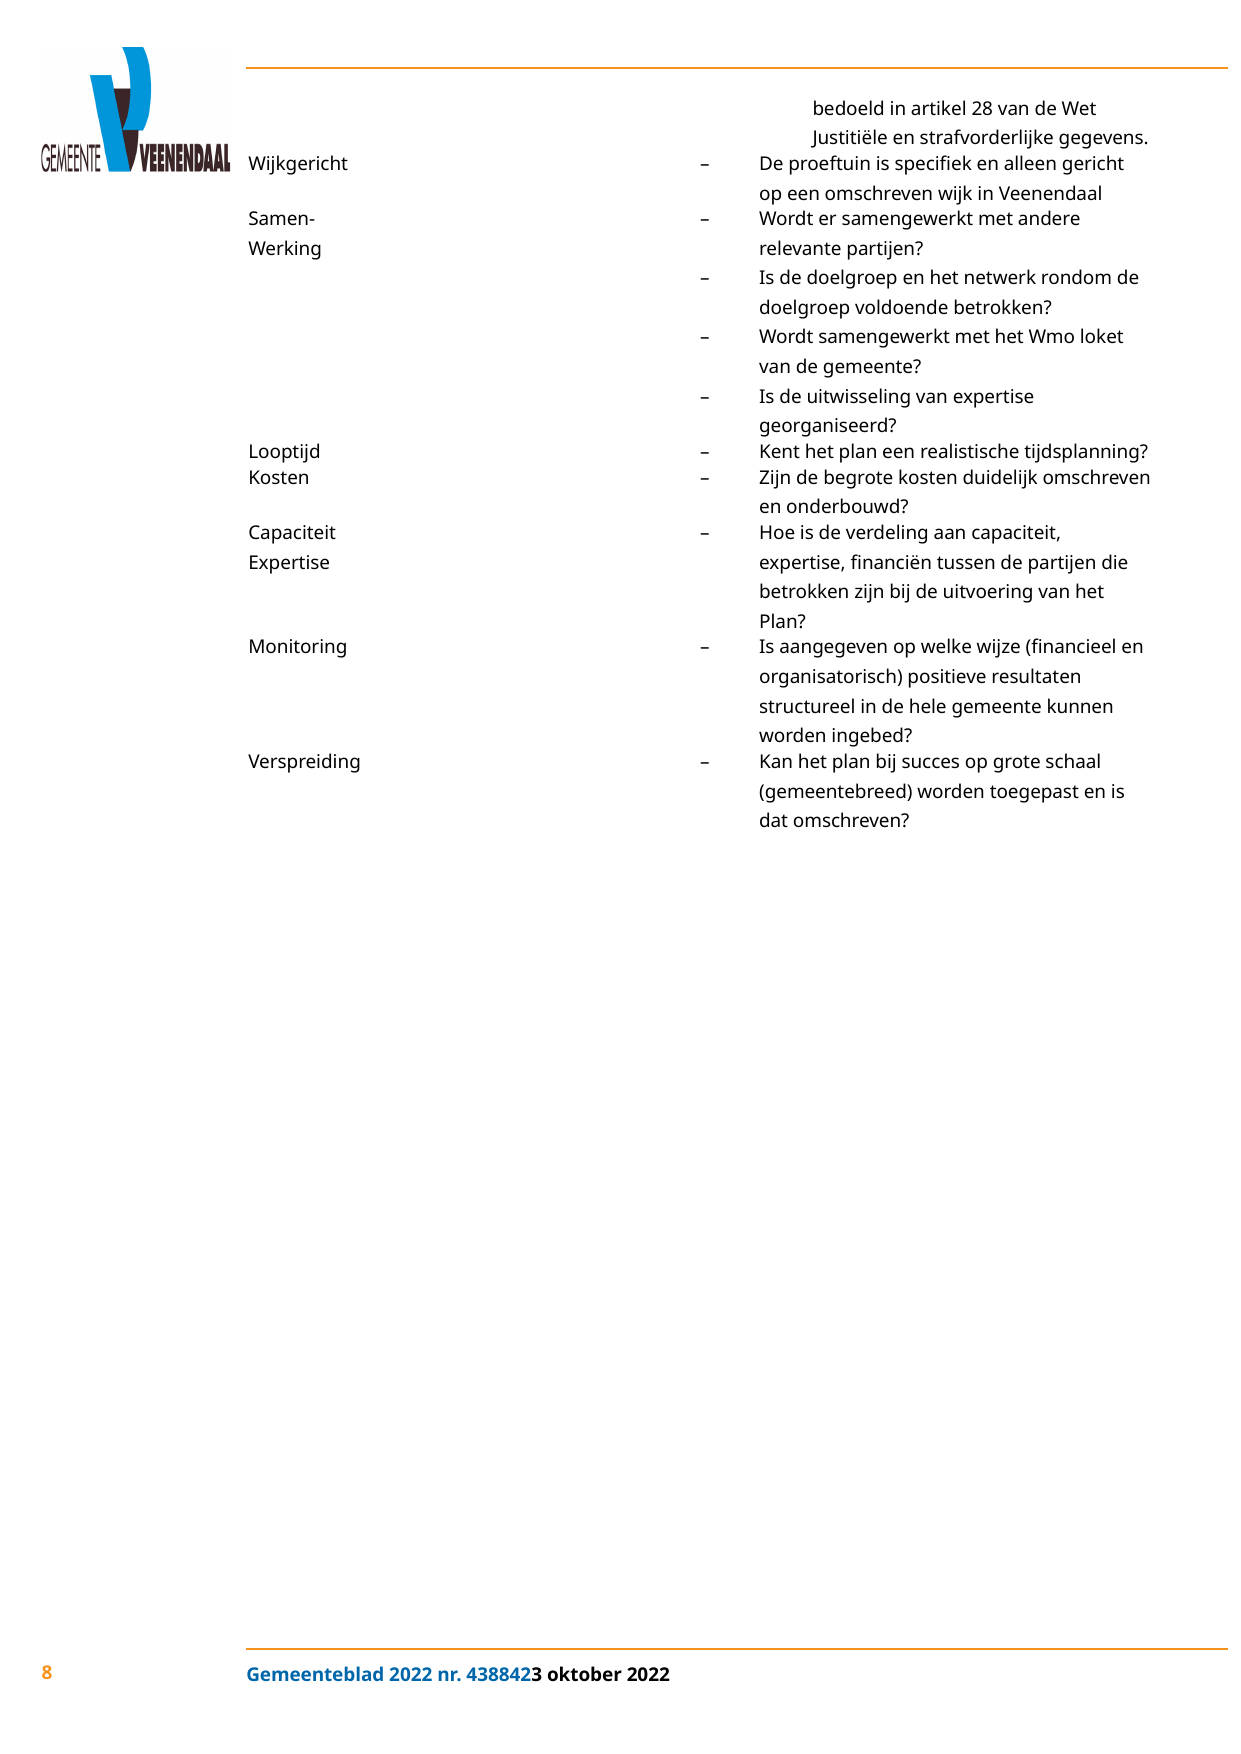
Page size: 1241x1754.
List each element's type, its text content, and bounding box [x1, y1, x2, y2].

table_cell Samen- Werking [248, 205, 700, 438]
table_cell Verspreiding [248, 748, 700, 833]
table_cell Looptijd [248, 438, 700, 464]
table_cell Kan het plan bij succes op grote schaal (gemeentebreed) worden toegepast en is dat omschreven? [700, 748, 1152, 833]
table_cell Zijn de begrote kosten duidelijk omschreven en onderbouwd? [700, 464, 1152, 519]
table_cell Capaciteit Expertise [248, 519, 700, 634]
table_cell Kent het plan een realistische tijdsplanning? [700, 438, 1152, 464]
table_cell Monitoring [248, 634, 700, 748]
table_cell Is aangegeven op welke wijze (financieel en organisatorisch) positieve resultaten structureel in de hele gemeente kunnen worden ingebed? [700, 634, 1152, 748]
table_cell Wijkgericht [248, 150, 700, 205]
table_cell [248, 95, 700, 150]
picture [41, 47, 130, 172]
table_cell Kosten [248, 464, 700, 519]
table_cell De proeftuin is specifiek en alleen gericht op een omschreven wijk in Veenendaal [700, 150, 1152, 205]
table_cell bedoeld in artikel 28 van de Wet Justitiële en strafvorderlijke gegevens. [700, 95, 1152, 150]
table_cell Hoe is de verdeling aan capaciteit, expertise, financiën tussen de partijen die betrokken zijn bij de uitvoering van het Plan? [700, 519, 1152, 634]
picture [123, 47, 231, 172]
table_cell Wordt er samengewerkt met andere relevante partijen? Is de doelgroep en het netwerk rondom de doelgroep voldoende betrokken? Wordt samengewerkt met het Wmo loket van de gemeente? Is de uitwisseling van expertise georganiseerd? [700, 205, 1152, 438]
